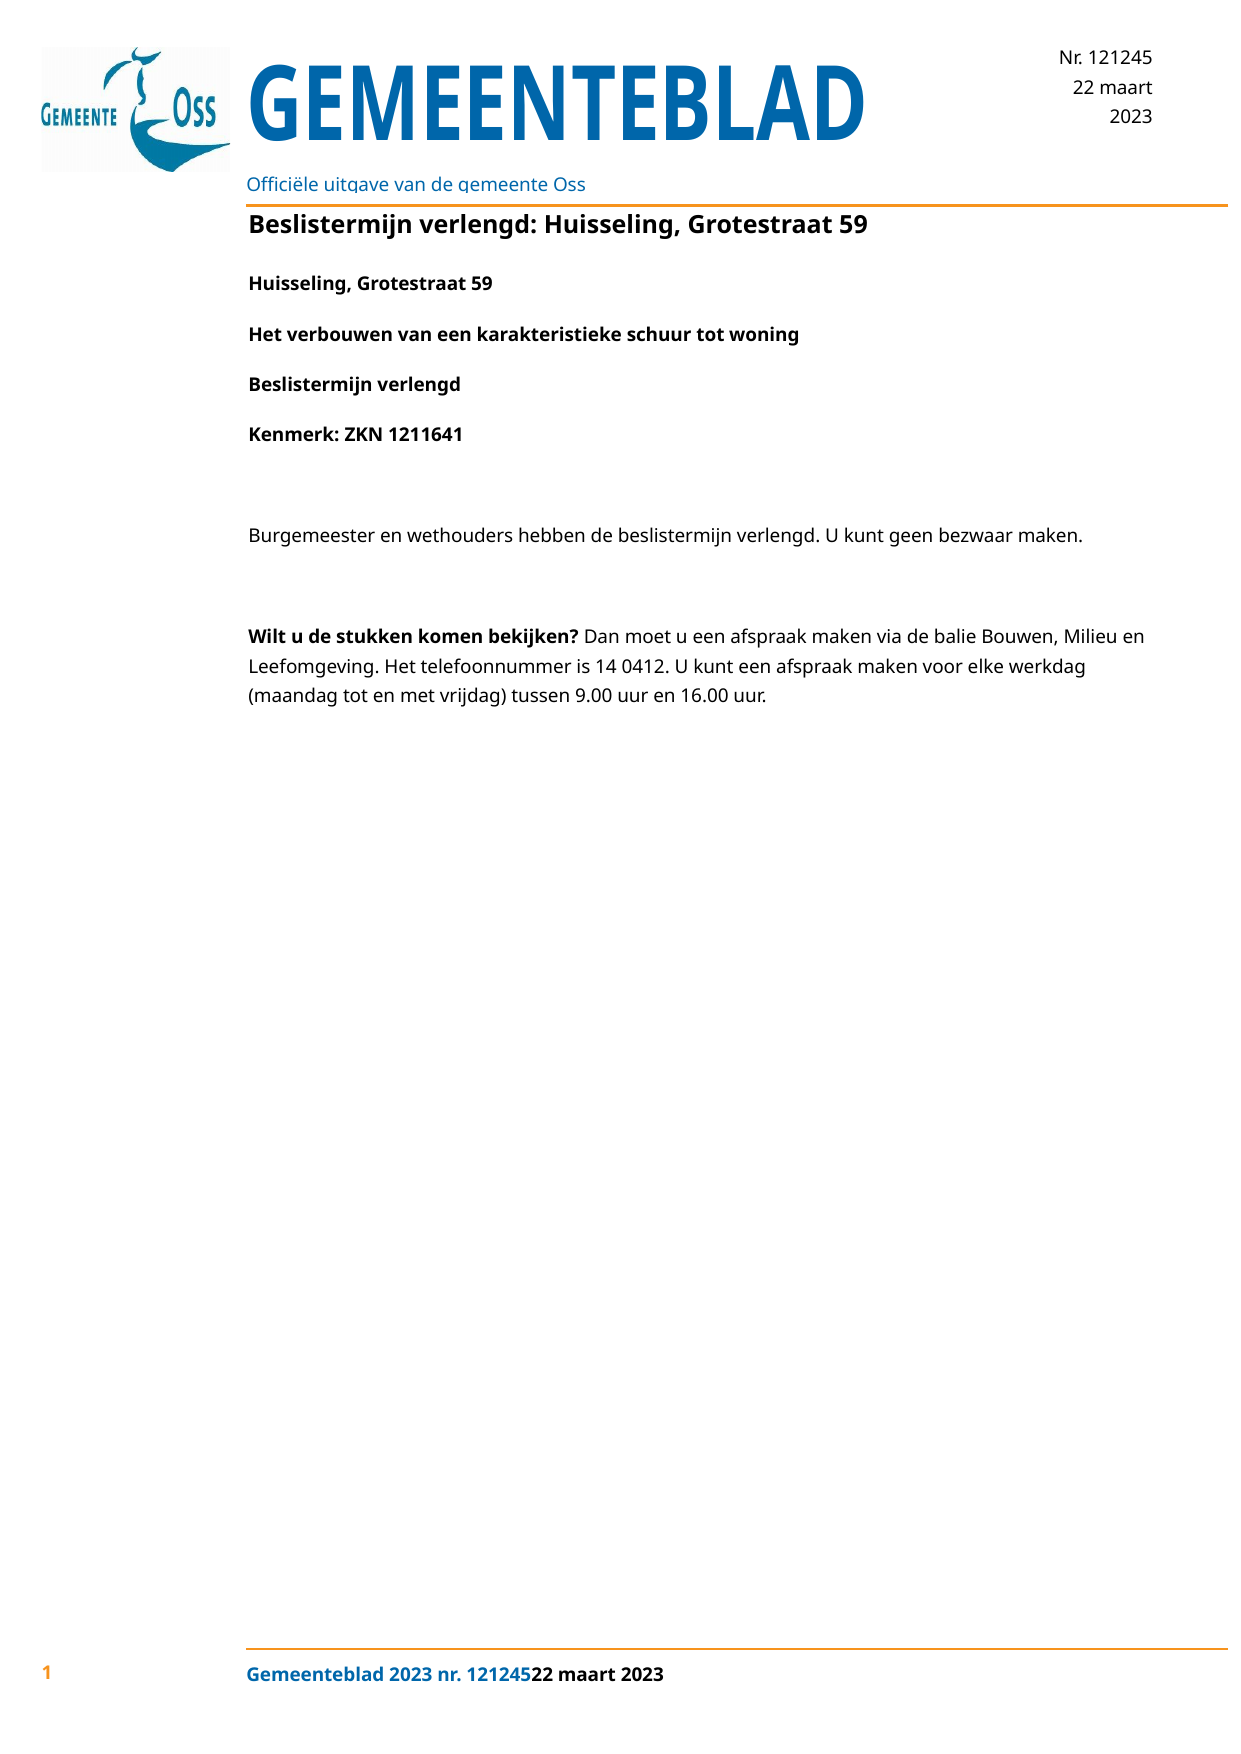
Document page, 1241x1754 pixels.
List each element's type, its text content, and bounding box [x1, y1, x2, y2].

text Kenmerk: ZKN 1211641 [248, 422, 1152, 447]
text Beslistermijn verlengd [248, 371, 1152, 397]
text Burgemeester en wethouders hebben de beslistermijn verlengd. U kunt geen bezwaar maken. [248, 522, 1152, 548]
text Het verbouwen van een karakteristieke schuur tot woning [248, 321, 1152, 346]
text Beslistermijn verlengd: Huisseling, Grotestraat 59 [248, 207, 1152, 241]
picture [41, 47, 231, 172]
text Wilt u de stukken komen bekijken? Dan moet u een afspraak maken via de balie Bouwen, Milieu en Leefomgeving. Het telefoonnummer is 14 0412. U kunt een afspraak maken voor elke werkdag (maandag tot en met vrijdag) tussen 9.00 uur en 16.00 uur. [248, 623, 1152, 708]
text Huisseling, Grotestraat 59 [248, 270, 1152, 296]
